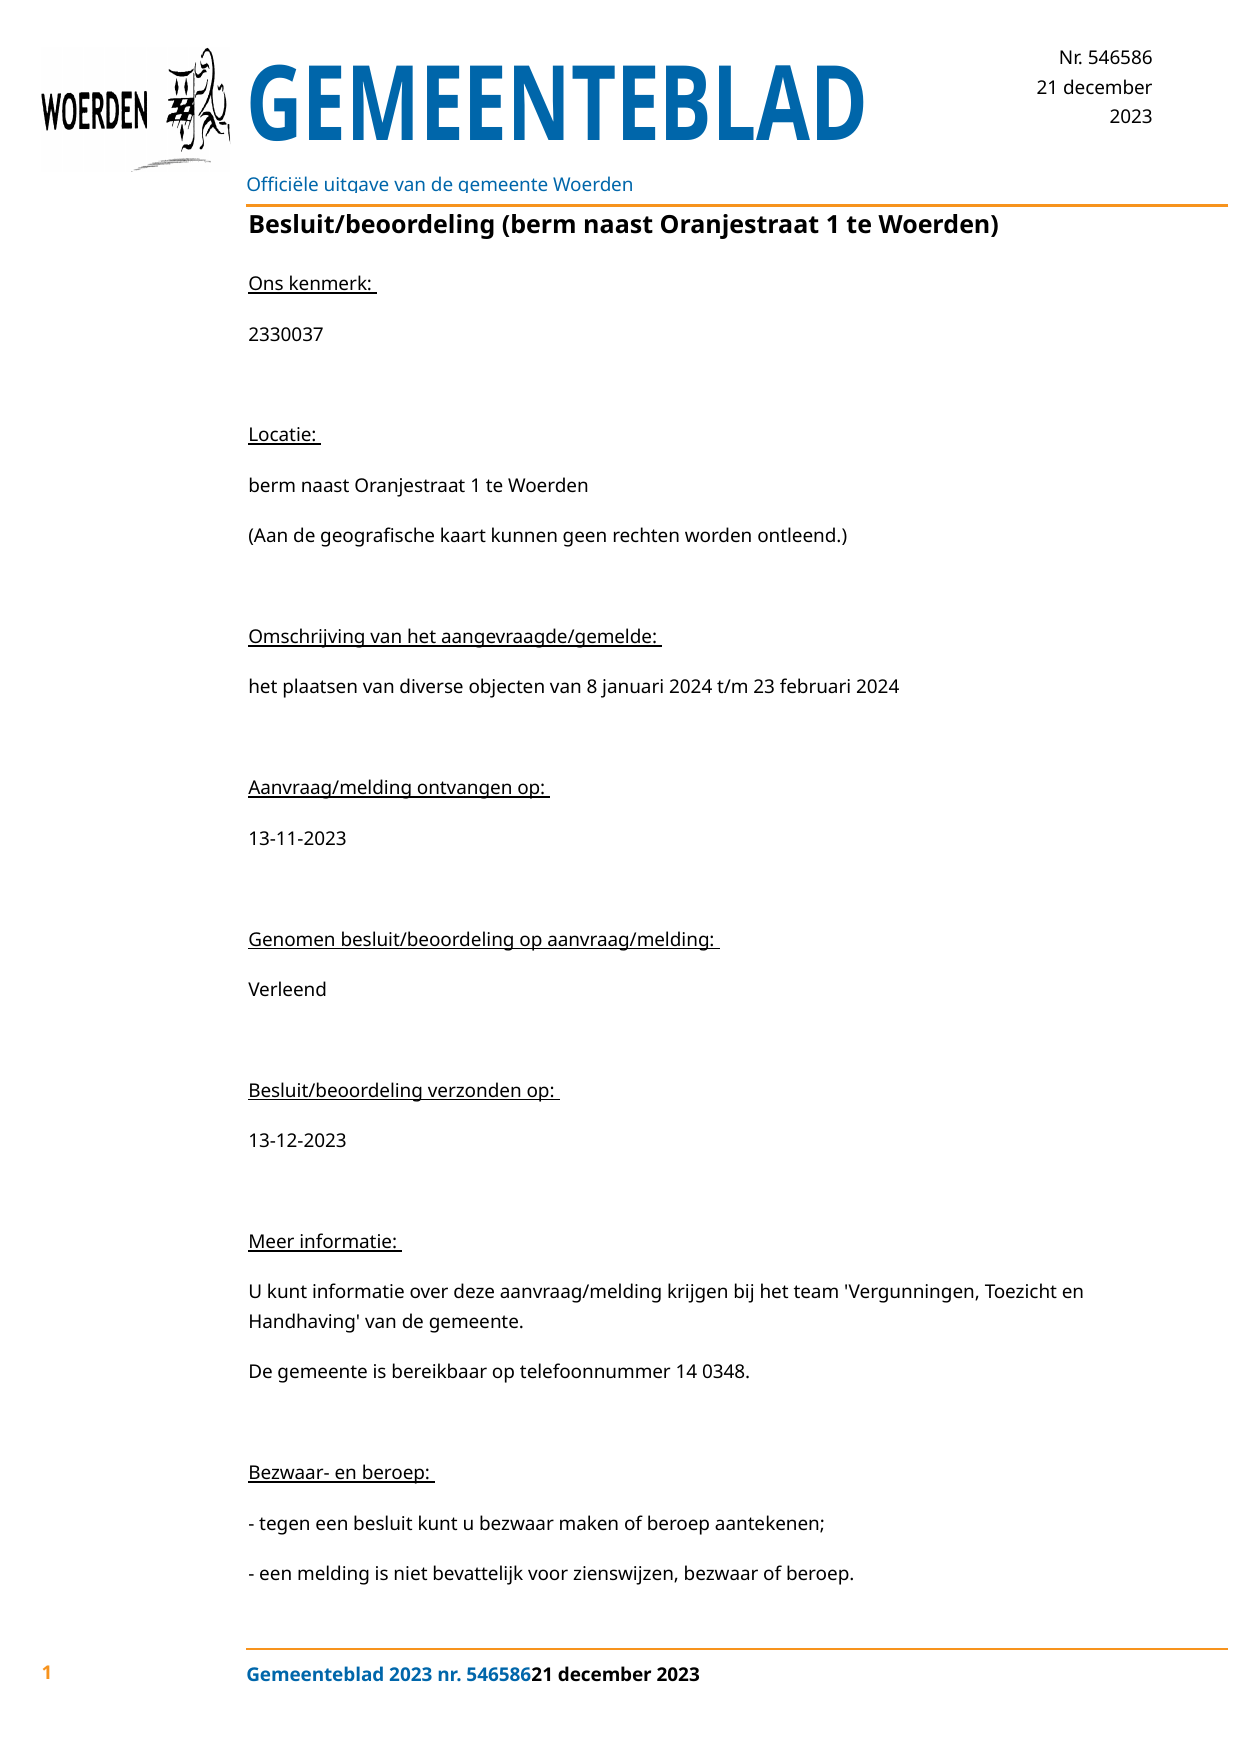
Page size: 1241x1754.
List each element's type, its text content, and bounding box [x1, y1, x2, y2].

text 13-12-2023 [248, 1127, 1152, 1153]
text 13-11-2023 [248, 825, 1152, 851]
text Bezwaar- en beroep: [248, 1459, 1152, 1485]
text Verleend [248, 976, 1152, 1002]
text - een melding is niet bevattelijk voor zienswijzen, bezwaar of beroep. [248, 1560, 1152, 1586]
picture [41, 47, 231, 172]
text 2330037 [248, 321, 1152, 346]
text (Aan de geografische kaart kunnen geen rechten worden ontleend.) [248, 522, 1152, 548]
text Ons kenmerk: [248, 270, 1152, 296]
text Genomen besluit/beoordeling op aanvraag/melding: [248, 926, 1152, 951]
text Omschrijving van het aangevraagde/gemelde: [248, 623, 1152, 649]
text De gemeente is bereikbaar op telefoonnummer 14 0348. [248, 1359, 1152, 1384]
text Aanvraag/melding ontvangen op: [248, 774, 1152, 800]
text Meer informatie: [248, 1228, 1152, 1254]
text het plaatsen van diverse objecten van 8 januari 2024 t/m 23 februari 2024 [248, 674, 1152, 699]
text Locatie: [248, 422, 1152, 447]
text berm naast Oranjestraat 1 te Woerden [248, 472, 1152, 498]
text Besluit/beoordeling (berm naast Oranjestraat 1 te Woerden) [248, 207, 1152, 241]
text Besluit/beoordeling verzonden op: [248, 1077, 1152, 1103]
text U kunt informatie over deze aanvraag/melding krijgen bij het team 'Vergunningen, Toezicht en Handhaving' van de gemeente. [248, 1279, 1152, 1334]
text - tegen een besluit kunt u bezwaar maken of beroep aantekenen; [248, 1510, 1152, 1536]
